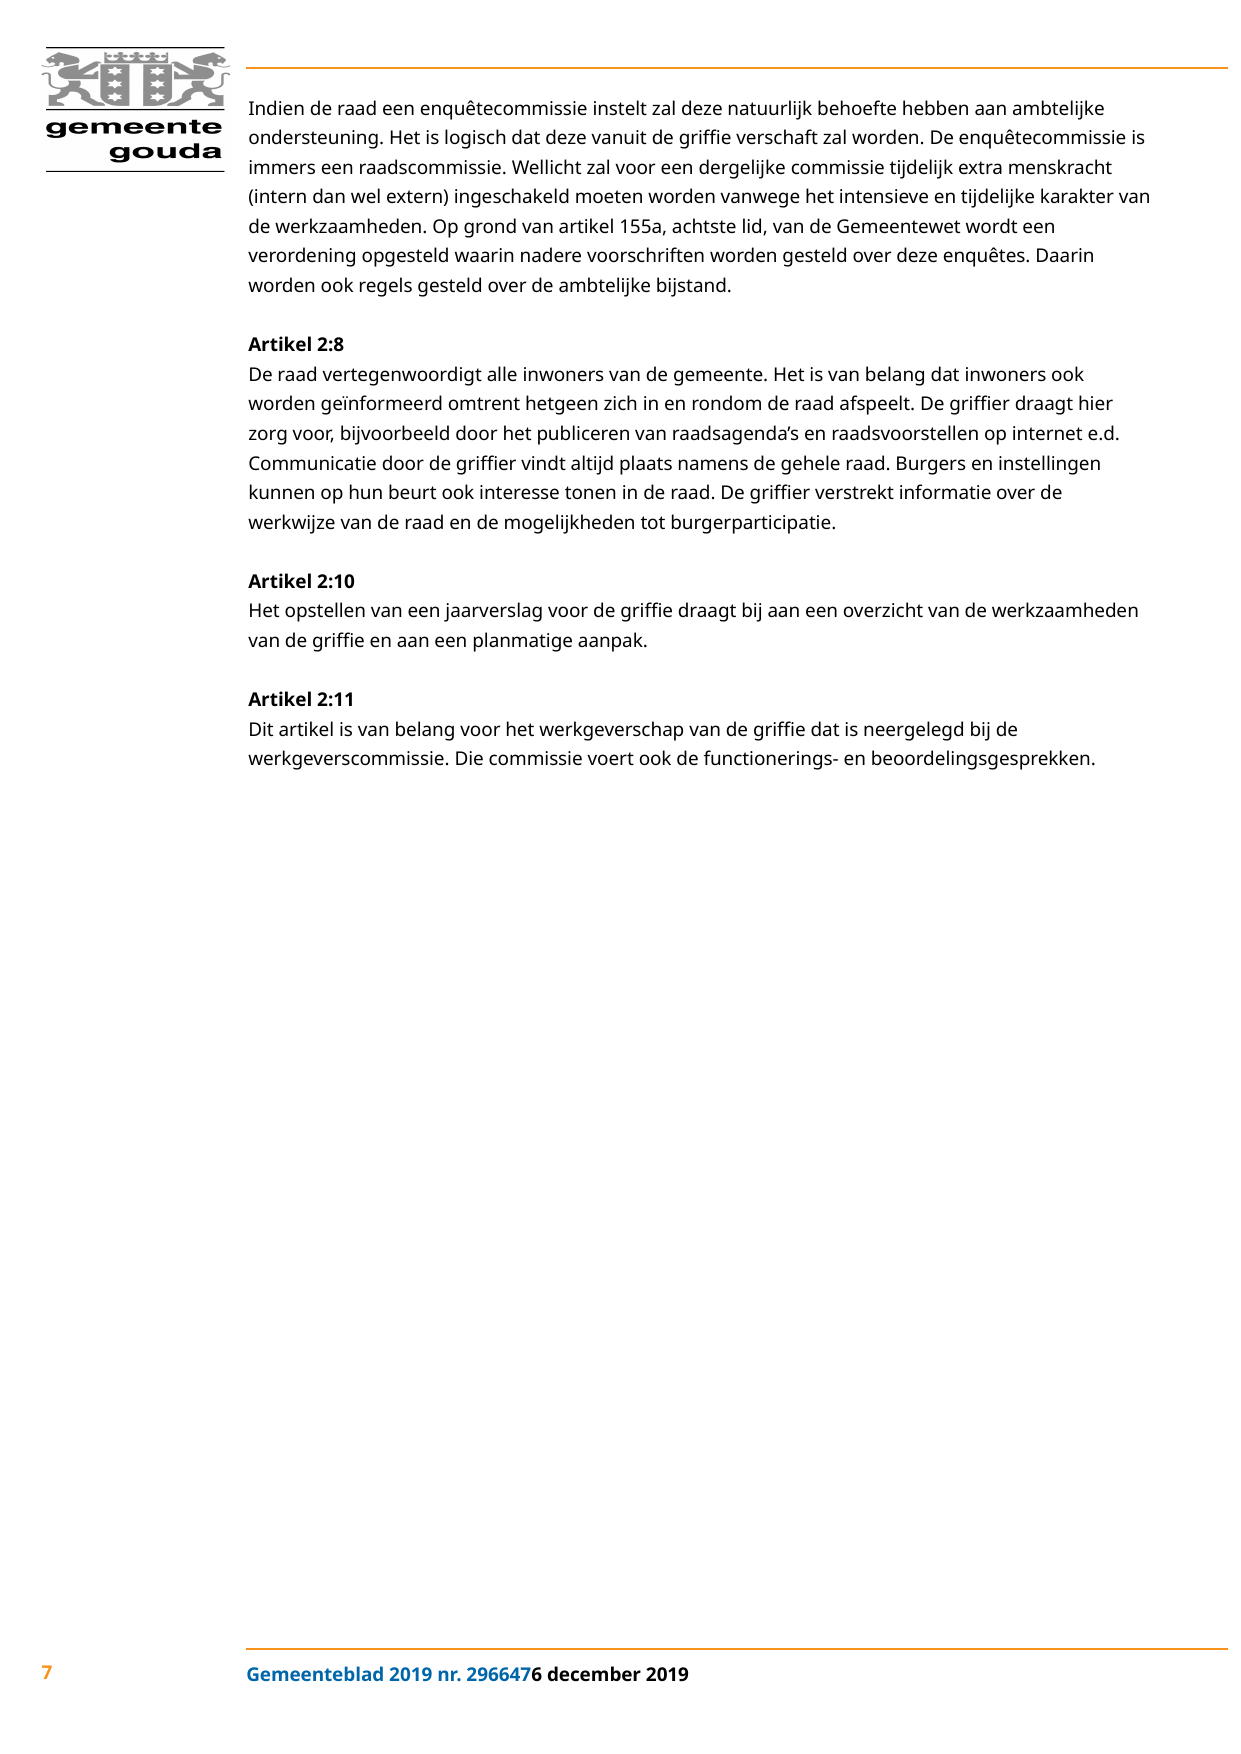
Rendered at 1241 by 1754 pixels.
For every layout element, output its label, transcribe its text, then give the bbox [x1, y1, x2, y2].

picture [41, 47, 231, 172]
text Artikel 2:10 [248, 568, 1152, 594]
text Artikel 2:8 [248, 331, 1152, 357]
text Artikel 2:11 [248, 686, 1152, 712]
text De raad vertegenwoordigt alle inwoners van de gemeente. Het is van belang dat inwoners ook worden geïnformeerd omtrent hetgeen zich in en rondom de raad afspeelt. De griffier draagt hier zorg voor, bijvoorbeeld door het publiceren van raadsagenda’s en raadsvoorstellen op internet e.d. Communicatie door de griffier vindt altijd plaats namens de gehele raad. Burgers en instellingen kunnen op hun beurt ook interesse tonen in de raad. De griffier verstrekt informatie over de werkwijze van de raad en de mogelijkheden tot burgerparticipatie. [248, 361, 1152, 535]
text Indien de raad een enquêtecommissie instelt zal deze natuurlijk behoefte hebben aan ambtelijke ondersteuning. Het is logisch dat deze vanuit de griffie verschaft zal worden. De enquêtecommissie is immers een raadscommissie. Wellicht zal voor een dergelijke commissie tijdelijk extra menskracht (intern dan wel extern) ingeschakeld moeten worden vanwege het intensieve en tijdelijke karakter van de werkzaamheden. Op grond van artikel 155a, achtste lid, van de Gemeentewet wordt een verordening opgesteld waarin nadere voorschriften worden gesteld over deze enquêtes. Daarin worden ook regels gesteld over de ambtelijke bijstand. [248, 95, 1152, 298]
text Dit artikel is van belang voor het werkgeverschap van de griffie dat is neergelegd bij de werkgeverscommissie. Die commissie voert ook de functionerings- en beoordelingsgesprekken. [248, 716, 1152, 771]
text Het opstellen van een jaarverslag voor de griffie draagt bij aan een overzicht van de werkzaamheden van de griffie en aan een planmatige aanpak. [248, 598, 1152, 653]
